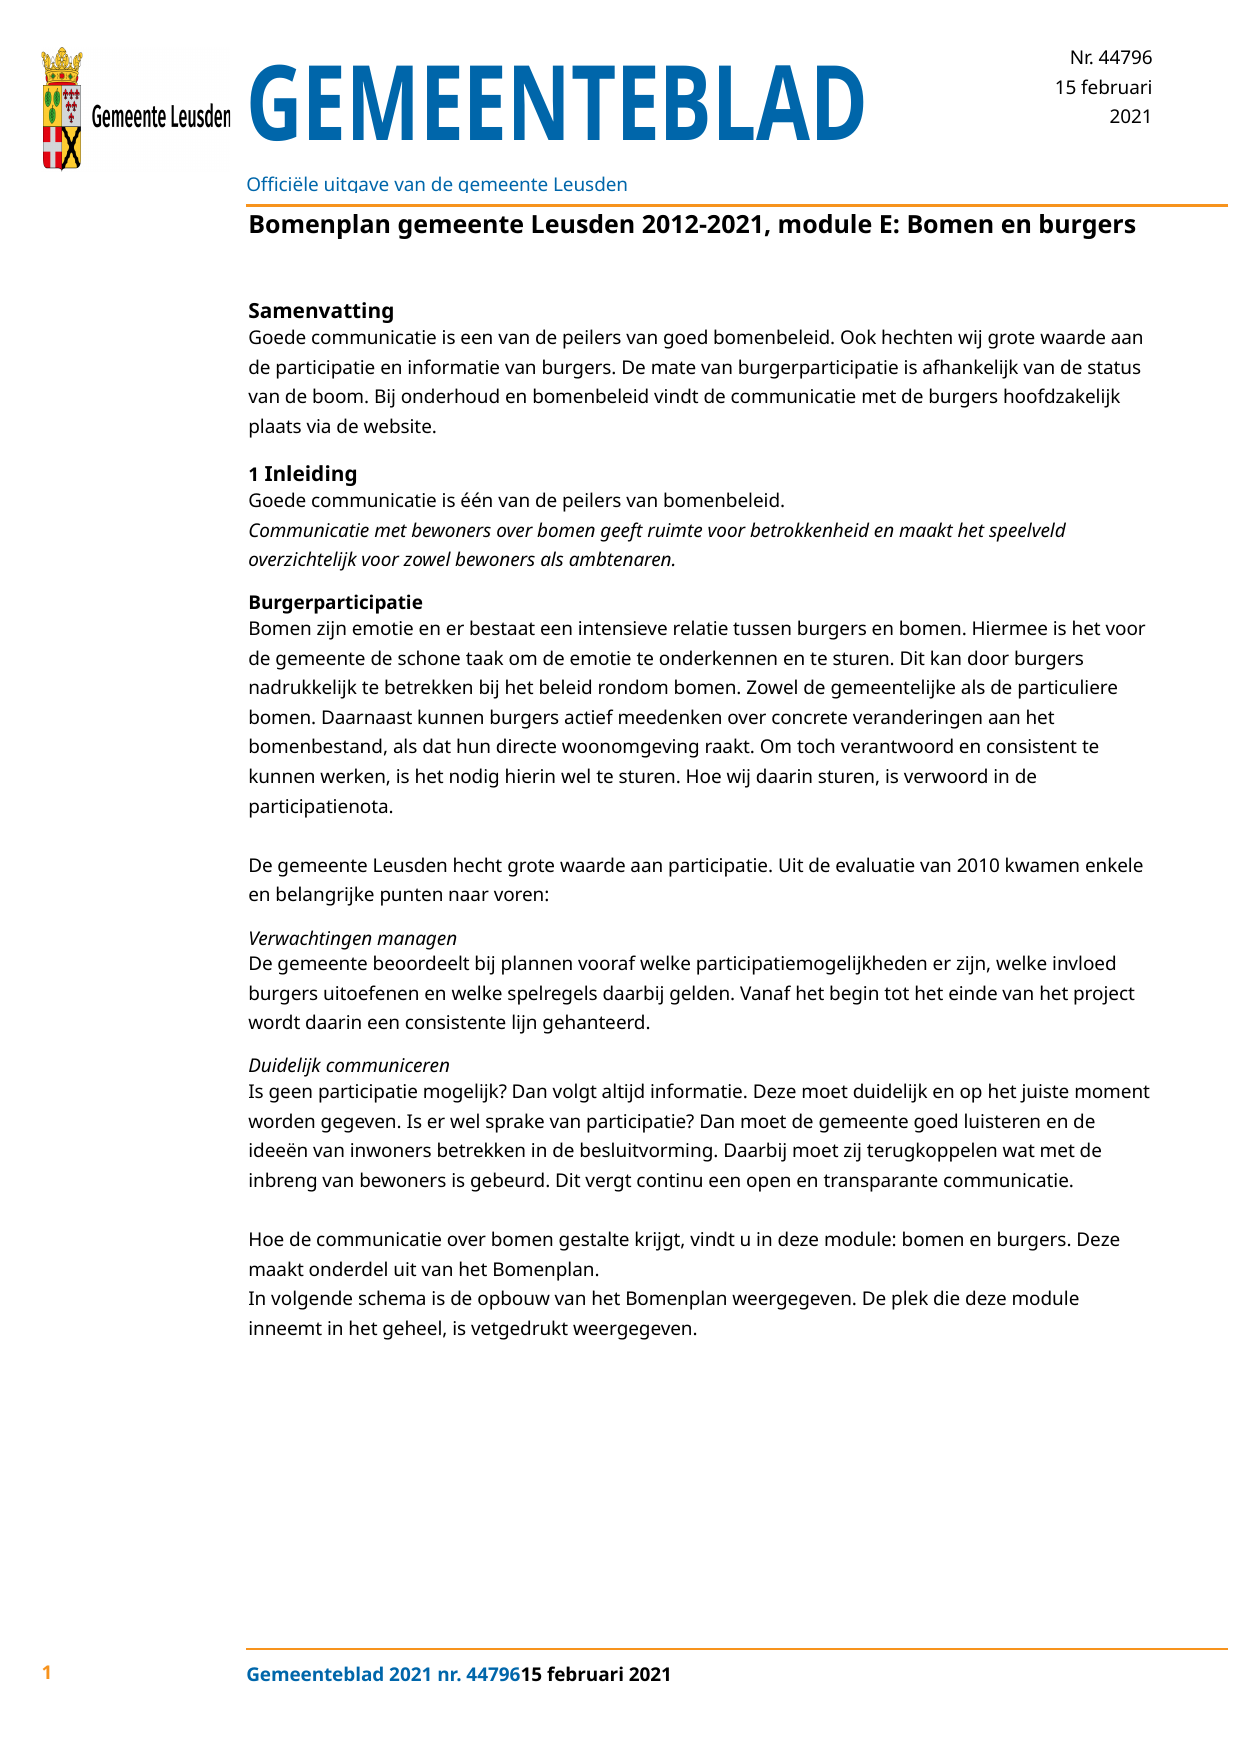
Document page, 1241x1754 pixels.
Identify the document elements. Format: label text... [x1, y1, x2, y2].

text Goede communicatie is een van de peilers van goed bomenbeleid. Ook hechten wij grote waarde aan de participatie en informatie van burgers. De mate van burgerparticipatie is afhankelijk van de status van de boom. Bij onderhoud en bomenbeleid vindt de communicatie met de burgers hoofdzakelijk plaats via de website. [248, 324, 1152, 439]
text Bomen zijn emotie en er bestaat een intensieve relatie tussen burgers en bomen. Hiermee is het voor de gemeente de schone taak om de emotie te onderkennen en te sturen. Dit kan door burgers nadrukkelijk te betrekken bij het beleid rondom bomen. Zowel de gemeentelijke als de particuliere bomen. Daarnaast kunnen burgers actief meedenken over concrete veranderingen aan het bomenbestand, als dat hun directe woonomgeving raakt. Om toch verantwoord en consistent te kunnen werken, is het nodig hierin wel te sturen. Hoe wij daarin sturen, is verwoord in de participatienota. [248, 615, 1152, 818]
text De gemeente beoordeelt bij plannen vooraf welke participatiemogelijkheden er zijn, welke invloed burgers uitoefenen en welke spelregels daarbij gelden. Vanaf het begin tot het einde van het project wordt daarin een consistente lijn gehanteerd. [248, 950, 1152, 1035]
text Samenvatting [248, 296, 1152, 324]
text Is geen participatie mogelijk? Dan volgt altijd informatie. Deze moet duidelijk en op het juiste moment worden gegeven. Is er wel sprake van participatie? Dan moet de gemeente goed luisteren en de ideeën van inwoners betrekken in de besluitvorming. Daarbij moet zij terugkoppelen wat met de inbreng van bewoners is gebeurd. Dit vergt continu een open en transparante communicatie. [248, 1078, 1152, 1193]
text Bomenplan gemeente Leusden 2012-2021, module E: Bomen en burgers [248, 207, 1152, 241]
text De gemeente Leusden hecht grote waarde aan participatie. Uit de evaluatie van 2010 kwamen enkele en belangrijke punten naar voren: [248, 852, 1152, 907]
text Verwachtingen managen [248, 925, 1152, 950]
text Hoe de communicatie over bomen gestalte krijgt, vindt u in deze module: bomen en burgers. Deze maakt onderdel uit van het Bomenplan. [248, 1226, 1152, 1282]
picture [41, 47, 231, 172]
text Goede communicatie is één van de peilers van bomenbeleid. [248, 487, 1152, 513]
text Communicatie met bewoners over bomen geeft ruimte voor betrokkenheid en maakt het speelveld overzichtelijk voor zowel bewoners als ambtenaren. [248, 517, 1152, 572]
text In volgende schema is de opbouw van het Bomenplan weergegeven. De plek die deze module inneemt in het geheel, is vetgedrukt weergegeven. [248, 1286, 1152, 1341]
text Duidelijk communiceren [248, 1053, 1152, 1078]
text 1 Inleiding [248, 459, 1152, 487]
text Burgerparticipatie [248, 589, 1152, 615]
